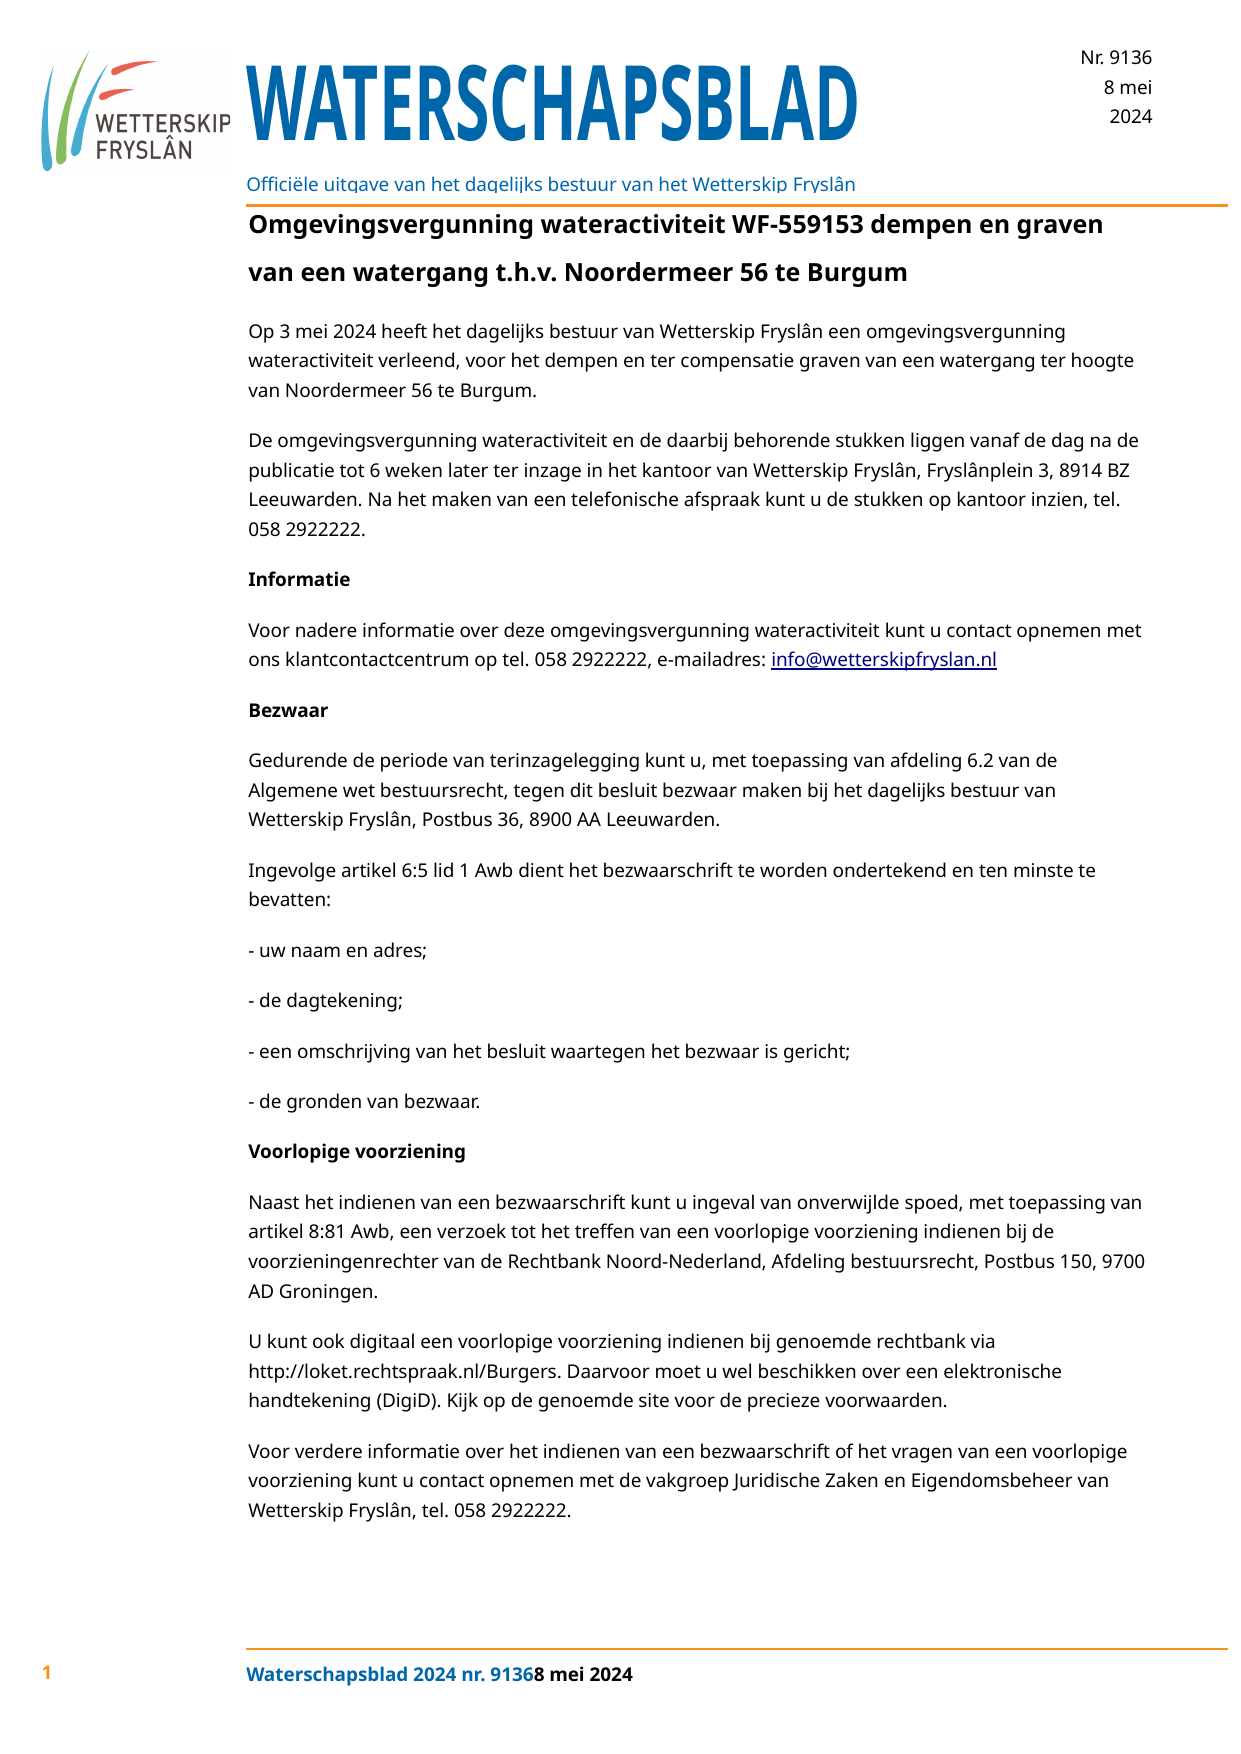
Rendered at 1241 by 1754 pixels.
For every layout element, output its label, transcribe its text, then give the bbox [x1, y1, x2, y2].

text - uw naam en adres; [248, 937, 1152, 963]
text Omgevingsvergunning wateractiviteit WF-559153 dempen en graven van een watergang t.h.v. Noordermeer 56 te Burgum [248, 207, 1152, 288]
text U kunt ook digitaal een voorlopige voorziening indienen bij genoemde rechtbank via http://loket.rechtspraak.nl/Burgers. Daarvoor moet u wel beschikken over een elektronische handtekening (DigiD). Kijk op de genoemde site voor de precieze voorwaarden. [248, 1328, 1152, 1413]
text - de gronden van bezwaar. [248, 1088, 1152, 1114]
text Bezwaar [248, 697, 1152, 723]
text Voor nadere informatie over deze omgevingsvergunning wateractiviteit kunt u contact opnemen met ons klantcontactcentrum op tel. 058 2922222, e-mailadres: info@wetterskipfryslan.nl [248, 617, 1152, 672]
text Voorlopige voorziening [248, 1139, 1152, 1164]
text Informatie [248, 567, 1152, 592]
text Gedurende de periode van terinzagelegging kunt u, met toepassing van afdeling 6.2 van de Algemene wet bestuursrecht, tegen dit besluit bezwaar maken bij het dagelijks bestuur van Wetterskip Fryslân, Postbus 36, 8900 AA Leeuwarden. [248, 747, 1152, 832]
text Ingevolge artikel 6:5 lid 1 Awb dient het bezwaarschrift te worden ondertekend en ten minste te bevatten: [248, 857, 1152, 912]
text - de dagtekening; [248, 987, 1152, 1013]
text Op 3 mei 2024 heeft het dagelijks bestuur van Wetterskip Fryslân een omgevingsvergunning wateractiviteit verleend, voor het dempen en ter compensatie graven van een watergang ter hoogte van Noordermeer 56 te Burgum. [248, 318, 1152, 403]
text Naast het indienen van een bezwaarschrift kunt u ingeval van onverwijlde spoed, met toepassing van artikel 8:81 Awb, een verzoek tot het treffen van een voorlopige voorziening indienen bij de voorzieningenrechter van de Rechtbank Noord-Nederland, Afdeling bestuursrecht, Postbus 150, 9700 AD Groningen. [248, 1189, 1152, 1304]
text Voor verdere informatie over het indienen van een bezwaarschrift of het vragen van een voorlopige voorziening kunt u contact opnemen met de vakgroep Juridische Zaken en Eigendomsbeheer van Wetterskip Fryslân, tel. 058 2922222. [248, 1438, 1152, 1523]
text De omgevingsvergunning wateractiviteit en de daarbij behorende stukken liggen vanaf de dag na de publicatie tot 6 weken later ter inzage in het kantoor van Wetterskip Fryslân, Fryslânplein 3, 8914 BZ Leeuwarden. Na het maken van een telefonische afspraak kunt u de stukken op kantoor inzien, tel. 058 2922222. [248, 427, 1152, 542]
text - een omschrijving van het besluit waartegen het bezwaar is gericht; [248, 1038, 1152, 1064]
picture [41, 47, 231, 172]
